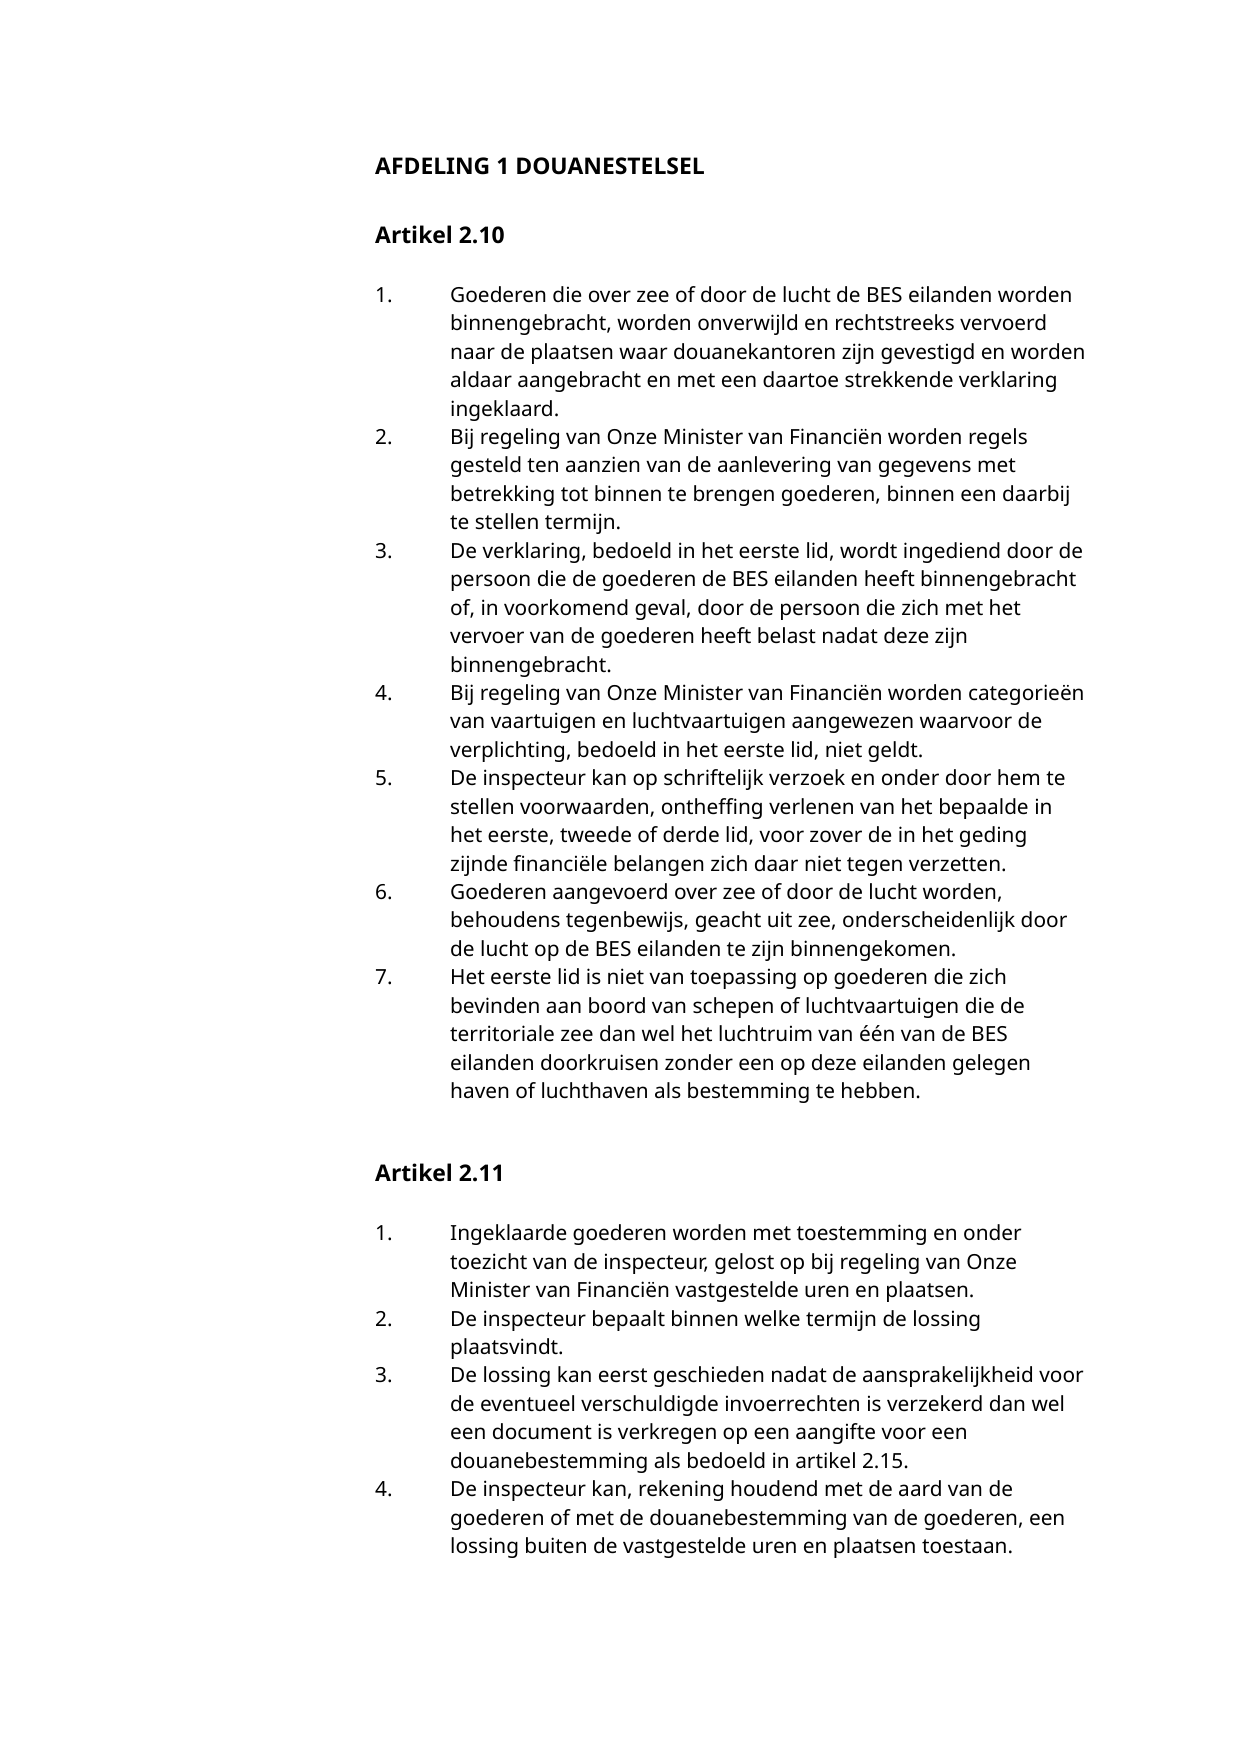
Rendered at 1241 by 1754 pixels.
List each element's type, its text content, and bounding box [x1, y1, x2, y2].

list De verklaring, bedoeld in het eerste lid, wordt ingediend door de persoon die de goederen de BES eilanden heeft binnengebracht of, in voorkomend geval, door de persoon die zich met het vervoer van de goederen heeft belast nadat deze zijn binnengebracht. [375, 536, 1090, 678]
list Het eerste lid is niet van toepassing op goederen die zich bevinden aan boord van schepen of luchtvaartuigen die de territoriale zee dan wel het luchtruim van één van de BES eilanden doorkruisen zonder een op deze eilanden gelegen haven of luchthaven als bestemming te hebben. [375, 962, 1090, 1105]
list Bij regeling van Onze Minister van Financiën worden regels gesteld ten aanzien van de aanlevering van gegevens met betrekking tot binnen te brengen goederen, binnen een daarbij te stellen termijn. [375, 422, 1090, 536]
list De inspecteur kan op schriftelijk verzoek en onder door hem te stellen voorwaarden, ontheffing verlenen van het bepaalde in het eerste, tweede of derde lid, voor zover de in het geding zijnde financiële belangen zich daar niet tegen verzetten. [375, 763, 1090, 877]
list Goederen aangevoerd over zee of door de lucht worden, behoudens tegenbewijs, geacht uit zee, onderscheidenlijk door de lucht op de BES eilanden te zijn binnengekomen. [375, 877, 1090, 962]
list Goederen die over zee of door de lucht de BES eilanden worden binnengebracht, worden onverwijld en rechtstreeks vervoerd naar de plaatsen waar douanekantoren zijn gevestigd en worden aldaar aangebracht en met een daartoe strekkende verklaring ingeklaard. [375, 280, 1090, 422]
list De inspecteur kan, rekening houdend met de aard van de goederen of met de douanebestemming van de goederen, een lossing buiten de vastgestelde uren en plaatsen toestaan. [375, 1474, 1090, 1560]
subtitle Artikel 2.11 [375, 1157, 1090, 1188]
list De lossing kan eerst geschieden nadat de aansprakelijkheid voor de eventueel verschuldigde invoerrechten is verzekerd dan wel een document is verkregen op een aangifte voor een douanebestemming als bedoeld in artikel 2.15. [375, 1361, 1090, 1474]
subtitle Artikel 2.10 [375, 219, 1090, 250]
list De inspecteur bepaalt binnen welke termijn de lossing plaatsvindt. [375, 1304, 1090, 1361]
list Bij regeling van Onze Minister van Financiën worden categorieën van vaartuigen en luchtvaartuigen aangewezen waarvoor de verplichting, bedoeld in het eerste lid, niet geldt. [375, 678, 1090, 763]
subtitle AFDELING 1 DOUANESTELSEL [375, 150, 1090, 181]
list Ingeklaarde goederen worden met toestemming en onder toezicht van de inspecteur, gelost op bij regeling van Onze Minister van Financiën vastgestelde uren en plaatsen. [375, 1218, 1090, 1304]
